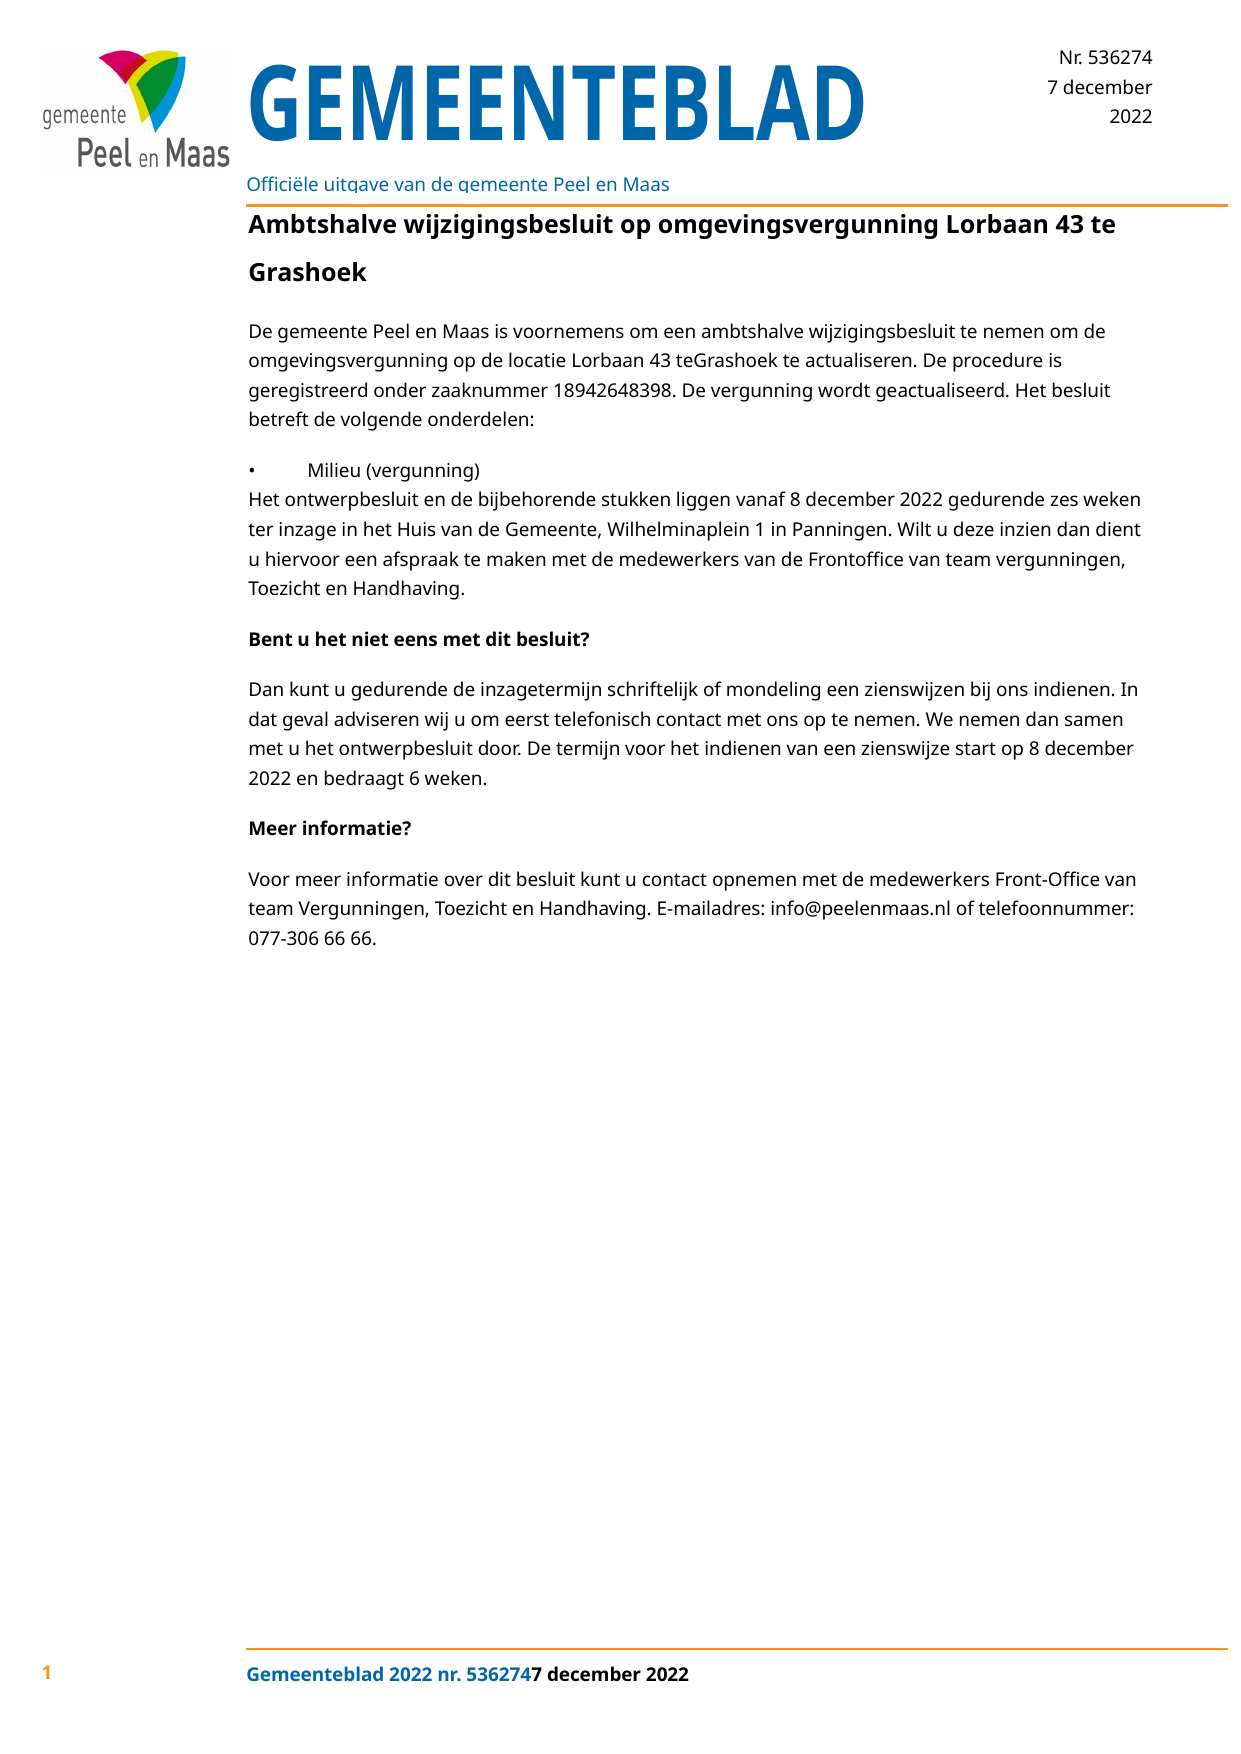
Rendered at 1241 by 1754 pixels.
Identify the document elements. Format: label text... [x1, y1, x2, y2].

text De gemeente Peel en Maas is voornemens om een ambtshalve wijzigingsbesluit te nemen om de omgevingsvergunning op de locatie Lorbaan 43 teGrashoek te actualiseren. De procedure is geregistreerd onder zaaknummer 18942648398. De vergunning wordt geactualiseerd. Het besluit betreft de volgende onderdelen: [248, 318, 1152, 432]
text Ambtshalve wijzigingsbesluit op omgevingsvergunning Lorbaan 43 te Grashoek [248, 207, 1152, 288]
text Het ontwerpbesluit en de bijbehorende stukken liggen vanaf 8 december 2022 gedurende zes weken ter inzage in het Huis van de Gemeente, Wilhelminaplein 1 in Panningen. Wilt u deze inzien dan dient u hiervoor een afspraak te maken met de medewerkers van de Frontoffice van team vergunningen, Toezicht en Handhaving. [248, 487, 1152, 601]
picture [41, 47, 231, 172]
text Voor meer informatie over dit besluit kunt u contact opnemen met de medewerkers Front-Office van team Vergunningen, Toezicht en Handhaving. E-mailadres: info@peelenmaas.nl of telefoonnummer: 077-306 66 66. [248, 866, 1152, 951]
list Milieu (vergunning) [248, 457, 1152, 483]
text Meer informatie? [248, 815, 1152, 841]
text Dan kunt u gedurende de inzagetermijn schriftelijk of mondeling een zienswijzen bij ons indienen. In dat geval adviseren wij u om eerst telefonisch contact met ons op te nemen. We nemen dan samen met u het ontwerpbesluit door. De termijn voor het indienen van een zienswijze start op 8 december 2022 en bedraagt 6 weken. [248, 676, 1152, 791]
text Bent u het niet eens met dit besluit? [248, 626, 1152, 652]
